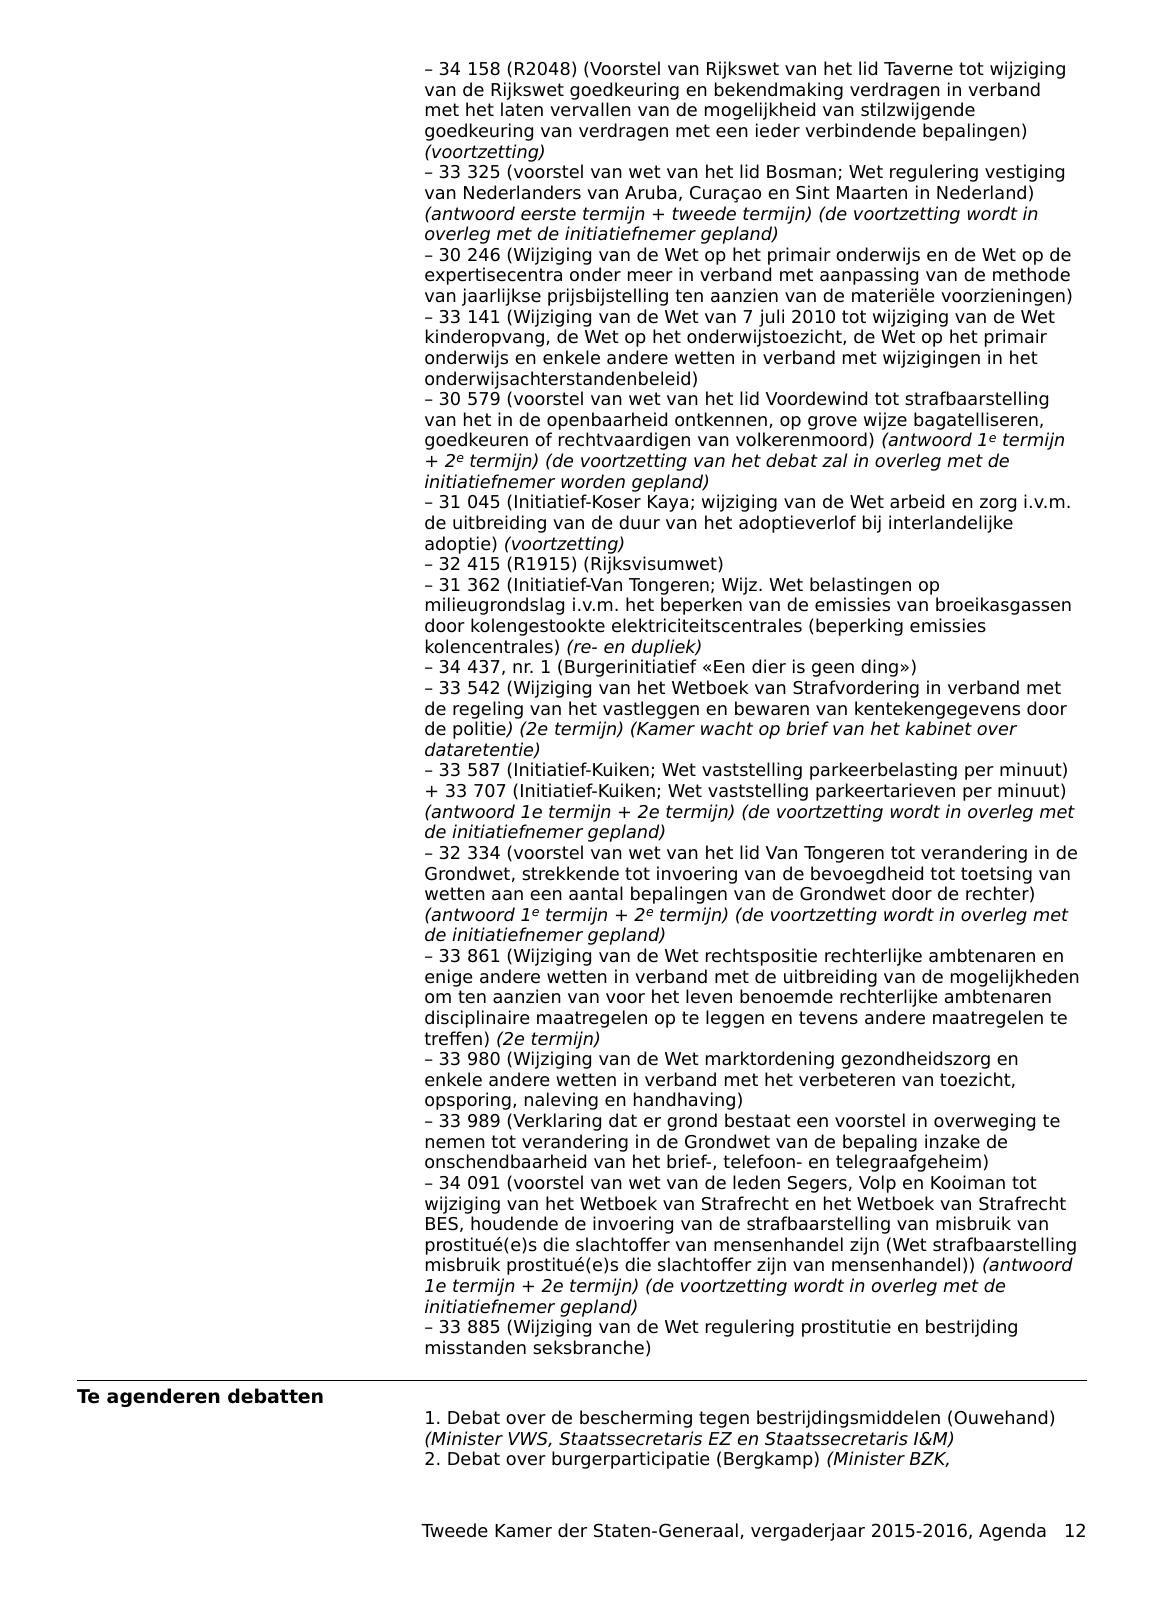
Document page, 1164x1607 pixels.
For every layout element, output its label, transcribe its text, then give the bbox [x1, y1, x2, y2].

table_cell [401, 657, 418, 678]
table_header [401, 1381, 418, 1408]
table_cell – 32 415 (R1915) (Rijksvisumwet) [418, 554, 1087, 575]
table_cell [77, 760, 401, 843]
table_cell [401, 59, 418, 162]
table_cell – 33 885 (Wijziging van de Wet regulering prostitutie en bestrijding misstanden seksbranche) [418, 1317, 1087, 1358]
table_cell [401, 307, 418, 389]
table_cell – 31 362 (Initiatief-Van Tongeren; Wijz. Wet belastingen op milieugrondslag i.v.m. het beperken van de emissies van broeikasgassen door kolengestookte elektriciteitscentrales (beperking emissies kolencentrales) (re- en dupliek) [418, 575, 1087, 657]
table_cell [401, 946, 418, 1049]
table_cell – 30 246 (Wijziging van de Wet op het primair onderwijs en de Wet op de expertisecentra onder meer in verband met aanpassing van de methode van jaarlijkse prijsbijstelling ten aanzien van de materiële voorzieningen) [418, 245, 1087, 307]
table_cell – 33 141 (Wijziging van de Wet van 7 juli 2010 tot wijziging van de Wet kinderopvang, de Wet op het onderwijstoezicht, de Wet op het primair onderwijs en enkele andere wetten in verband met wijzigingen in het onderwijsachterstandenbeleid) [418, 307, 1087, 389]
table_cell [77, 678, 401, 760]
table_header Te agenderen debatten [77, 1381, 401, 1408]
table_cell [401, 554, 418, 575]
table_cell [401, 1408, 418, 1449]
table_cell – 30 579 (voorstel van wet van het lid Voordewind tot strafbaarstelling van het in de openbaarheid ontkennen, op grove wijze bagatelliseren, goedkeuren of rechtvaardigen van volkerenmoord) (antwoord 1e termijn + 2e termijn) (de voortzetting van het debat zal in overleg met de initiatiefnemer worden gepland) [418, 389, 1087, 492]
table_cell [77, 1449, 401, 1470]
table_cell – 33 587 (Initiatief-Kuiken; Wet vaststelling parkeerbelasting per minuut) + 33 707 (Initiatief-Kuiken; Wet vaststelling parkeertarieven per minuut) (antwoord 1e termijn + 2e termijn) (de voortzetting wordt in overleg met de initiatiefnemer gepland) [418, 760, 1087, 843]
table_cell [77, 1049, 401, 1111]
table_cell [77, 492, 401, 554]
table_cell – 32 334 (voorstel van wet van het lid Van Tongeren tot verandering in de Grondwet, strekkende tot invoering van de bevoegdheid tot toetsing van wetten aan een aantal bepalingen van de Grondwet door de rechter) (antwoord 1e termijn + 2e termijn) (de voortzetting wordt in overleg met de initiatiefnemer gepland) [418, 843, 1087, 946]
table_cell – 34 158 (R2048) (Voorstel van Rijkswet van het lid Taverne tot wijziging van de Rijkswet goedkeuring en bekendmaking verdragen in verband met het laten vervallen van de mogelijkheid van stilzwijgende goedkeuring van verdragen met een ieder verbindende bepalingen) (voortzetting) [418, 59, 1087, 162]
table_cell [77, 843, 401, 946]
table_cell 2. Debat over burgerparticipatie (Bergkamp) (Minister BZK, [418, 1449, 1087, 1470]
table_cell [77, 1173, 401, 1317]
table_cell [401, 1173, 418, 1317]
table_cell [77, 307, 401, 389]
table_cell [401, 1317, 418, 1358]
table_cell [401, 245, 418, 307]
table_cell [401, 760, 418, 843]
table_cell [401, 162, 418, 245]
table_cell – 33 861 (Wijziging van de Wet rechtspositie rechterlijke ambtenaren en enige andere wetten in verband met de uitbreiding van de mogelijkheden om ten aanzien van voor het leven benoemde rechterlijke ambtenaren disciplinaire maatregelen op te leggen en tevens andere maatregelen te treffen) (2e termijn) [418, 946, 1087, 1049]
table_cell [77, 1317, 401, 1358]
table_cell – 33 989 (Verklaring dat er grond bestaat een voorstel in overweging te nemen tot verandering in de Grondwet van de bepaling inzake de onschendbaarheid van het brief-, telefoon- en telegraafgeheim) [418, 1111, 1087, 1173]
table_cell [77, 554, 401, 575]
table_cell [77, 1111, 401, 1173]
table_cell [401, 843, 418, 946]
table_cell – 31 045 (Initiatief-Koser Kaya; wijziging van de Wet arbeid en zorg i.v.m. de uitbreiding van de duur van het adoptieverlof bij interlandelijke adoptie) (voortzetting) [418, 492, 1087, 554]
table_cell [77, 946, 401, 1049]
table_cell [77, 245, 401, 307]
table_cell – 34 437, nr. 1 (Burgerinitiatief «Een dier is geen ding») [418, 657, 1087, 678]
table_cell [77, 1408, 401, 1449]
table_cell [77, 59, 401, 162]
table_cell – 33 980 (Wijziging van de Wet marktordening gezondheidszorg en enkele andere wetten in verband met het verbeteren van toezicht, opsporing, naleving en handhaving) [418, 1049, 1087, 1111]
table_cell [401, 575, 418, 657]
table_cell 1. Debat over de bescherming tegen bestrijdingsmiddelen (Ouwehand) (Minister VWS, Staatssecretaris EZ en Staatssecretaris I&M) [418, 1408, 1087, 1449]
table_cell [77, 575, 401, 657]
table_header [418, 1381, 1087, 1408]
table_cell [77, 657, 401, 678]
table_cell – 33 542 (Wijziging van het Wetboek van Strafvordering in verband met de regeling van het vastleggen en bewaren van kentekengegevens door de politie) (2e termijn) (Kamer wacht op brief van het kabinet over dataretentie) [418, 678, 1087, 760]
table_cell [77, 162, 401, 245]
table_cell [401, 678, 418, 760]
table_cell [77, 389, 401, 492]
table_cell [401, 1111, 418, 1173]
table_cell – 34 091 (voorstel van wet van de leden Segers, Volp en Kooiman tot wijziging van het Wetboek van Strafrecht en het Wetboek van Strafrecht BES, houdende de invoering van de strafbaarstelling van misbruik van prostitué(e)s die slachtoffer van mensenhandel zijn (Wet strafbaarstelling misbruik prostitué(e)s die slachtoffer zijn van mensenhandel)) (antwoord 1e termijn + 2e termijn) (de voortzetting wordt in overleg met de initiatiefnemer gepland) [418, 1173, 1087, 1317]
table_cell – 33 325 (voorstel van wet van het lid Bosman; Wet regulering vestiging van Nederlanders van Aruba, Curaçao en Sint Maarten in Nederland) (antwoord eerste termijn + tweede termijn) (de voortzetting wordt in overleg met de initiatiefnemer gepland) [418, 162, 1087, 245]
table_cell [401, 1049, 418, 1111]
table_cell [401, 492, 418, 554]
table_cell [401, 1449, 418, 1470]
table_cell [401, 389, 418, 492]
